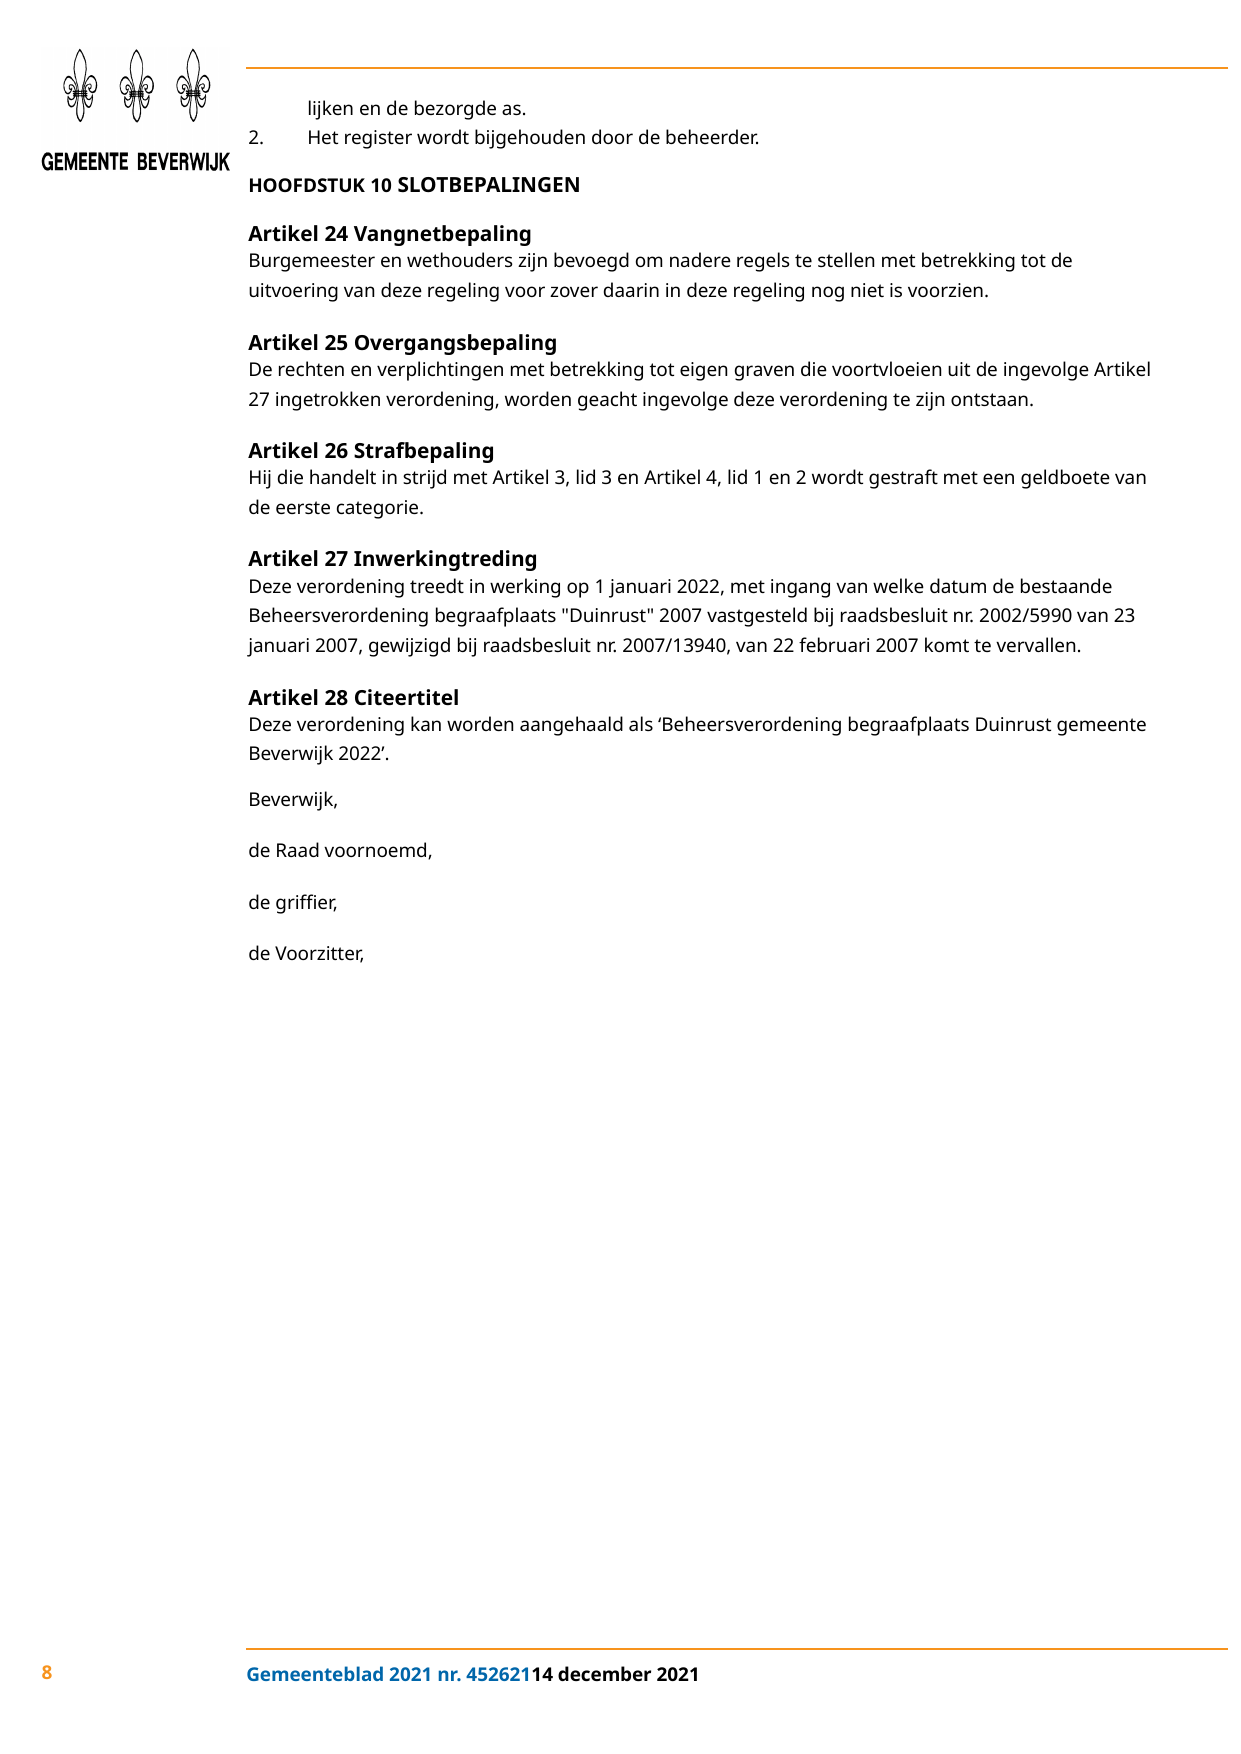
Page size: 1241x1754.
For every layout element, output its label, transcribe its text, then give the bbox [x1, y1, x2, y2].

list lijken en de bezorgde as. [248, 95, 1152, 121]
text Artikel 27 Inwerkingtreding [248, 544, 1152, 573]
text Beverwijk, [248, 786, 1152, 812]
text de Voorzitter, [248, 941, 1152, 966]
list Het register wordt bijgehouden door de beheerder. [248, 124, 1152, 150]
text Hij die handelt in strijd met Artikel 3, lid 3 en Artikel 4, lid 1 en 2 wordt gestraft met een geldboete van de eerste categorie. [248, 464, 1152, 520]
text de griffier, [248, 889, 1152, 915]
text Deze verordening kan worden aangehaald als ‘Beheersverordening begraafplaats Duinrust gemeente Beverwijk 2022’. [248, 711, 1152, 766]
text HOOFDSTUK 10 SLOTBEPALINGEN [248, 170, 1152, 198]
text de Raad voornoemd, [248, 838, 1152, 863]
text Burgemeester en wethouders zijn bevoegd om nadere regels te stellen met betrekking tot de uitvoering van deze regeling voor zover daarin in deze regeling nog niet is voorzien. [248, 248, 1152, 303]
text Artikel 28 Citeertitel [248, 683, 1152, 711]
text Deze verordening treedt in werking op 1 januari 2022, met ingang van welke datum de bestaande Beheersverordening begraafplaats "Duinrust" 2007 vastgesteld bij raadsbesluit nr. 2002/5990 van 23 januari 2007, gewijzigd bij raadsbesluit nr. 2007/13940, van 22 februari 2007 komt te vervallen. [248, 573, 1152, 658]
text Artikel 26 Strafbepaling [248, 436, 1152, 464]
text De rechten en verplichtingen met betrekking tot eigen graven die voortvloeien uit de ingevolge Artikel 27 ingetrokken verordening, worden geacht ingevolge deze verordening te zijn ontstaan. [248, 356, 1152, 411]
text Artikel 25 Overgangsbepaling [248, 328, 1152, 356]
text Artikel 24 Vangnetbepaling [248, 219, 1152, 248]
picture [41, 47, 231, 172]
